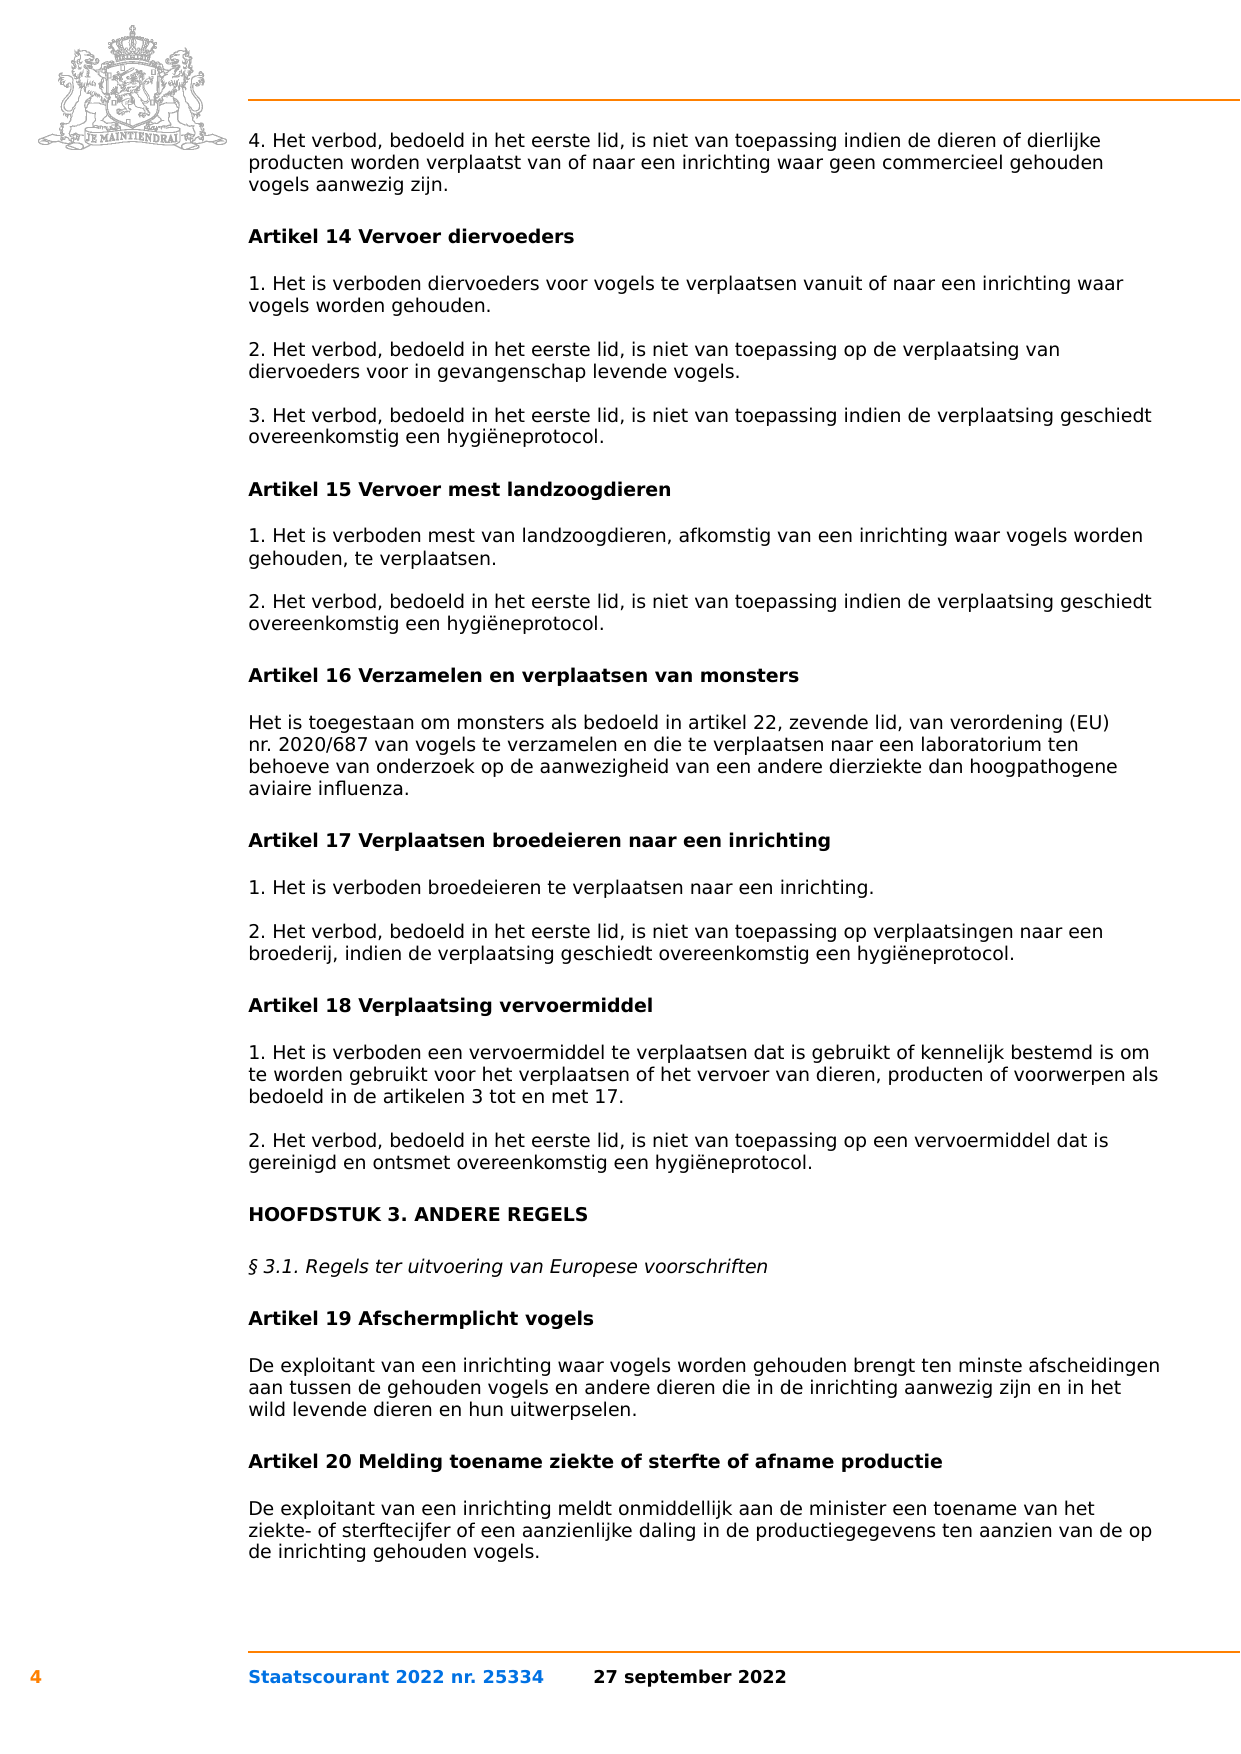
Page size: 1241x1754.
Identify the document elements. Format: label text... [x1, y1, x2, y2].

subtitle Artikel 20 Melding toename ziekte of sterfte of afname productie [248, 1451, 1163, 1472]
subtitle Artikel 14 Vervoer diervoeders [248, 226, 1163, 248]
text 2. Het verbod, bedoeld in het eerste lid, is niet van toepassing op een vervoermiddel dat is gereinigd en ontsmet overeenkomstig een hygiëneprotocol. [248, 1130, 1163, 1174]
text 2. Het verbod, bedoeld in het eerste lid, is niet van toepassing indien de verplaatsing geschiedt overeenkomstig een hygiëneprotocol. [248, 591, 1163, 635]
subtitle Artikel 17 Verplaatsen broedeieren naar een inrichting [248, 830, 1163, 852]
picture [38, 25, 227, 150]
text 1. Het is verboden diervoeders voor vogels te verplaatsen vanuit of naar een inrichting waar vogels worden gehouden. [248, 273, 1163, 317]
subtitle HOOFDSTUK 3. ANDERE REGELS [248, 1204, 1163, 1226]
text 1. Het is verboden een vervoermiddel te verplaatsen dat is gebruikt of kennelijk bestemd is om te worden gebruikt voor het verplaatsen of het vervoer van dieren, producten of voorwerpen als bedoeld in de artikelen 3 tot en met 17. [248, 1042, 1163, 1108]
text Het is toegestaan om monsters als bedoeld in artikel 22, zevende lid, van verordening (EU) nr. 2020/687 van vogels te verzamelen en die te verplaatsen naar een laboratorium ten behoeve van onderzoek op de aanwezigheid van een andere dierziekte dan hoogpathogene aviaire influenza. [248, 712, 1163, 800]
subtitle Artikel 15 Vervoer mest landzoogdieren [248, 478, 1163, 500]
subtitle § 3.1. Regels ter uitvoering van Europese voorschriften [248, 1256, 1163, 1278]
text 1. Het is verboden broedeieren te verplaatsen naar een inrichting. [248, 877, 1163, 899]
text 3. Het verbod, bedoeld in het eerste lid, is niet van toepassing indien de verplaatsing geschiedt overeenkomstig een hygiëneprotocol. [248, 404, 1163, 448]
subtitle Artikel 19 Afschermplicht vogels [248, 1308, 1163, 1329]
subtitle Artikel 18 Verplaatsing vervoermiddel [248, 995, 1163, 1017]
text De exploitant van een inrichting meldt onmiddellijk aan de minister een toename van het ziekte- of sterftecijfer of een aanzienlijke daling in de productiegegevens ten aanzien van de op de inrichting gehouden vogels. [248, 1497, 1163, 1563]
text 4. Het verbod, bedoeld in het eerste lid, is niet van toepassing indien de dieren of dierlijke producten worden verplaatst van of naar een inrichting waar geen commercieel gehouden vogels aanwezig zijn. [248, 130, 1163, 196]
text 2. Het verbod, bedoeld in het eerste lid, is niet van toepassing op de verplaatsing van diervoeders voor in gevangenschap levende vogels. [248, 339, 1163, 383]
subtitle Artikel 16 Verzamelen en verplaatsen van monsters [248, 665, 1163, 687]
text De exploitant van een inrichting waar vogels worden gehouden brengt ten minste afscheidingen aan tussen de gehouden vogels en andere dieren die in de inrichting aanwezig zijn en in het wild levende dieren en hun uitwerpselen. [248, 1354, 1163, 1421]
text 1. Het is verboden mest van landzoogdieren, afkomstig van een inrichting waar vogels worden gehouden, te verplaatsen. [248, 525, 1163, 569]
text 2. Het verbod, bedoeld in het eerste lid, is niet van toepassing op verplaatsingen naar een broederij, indien de verplaatsing geschiedt overeenkomstig een hygiëneprotocol. [248, 921, 1163, 965]
